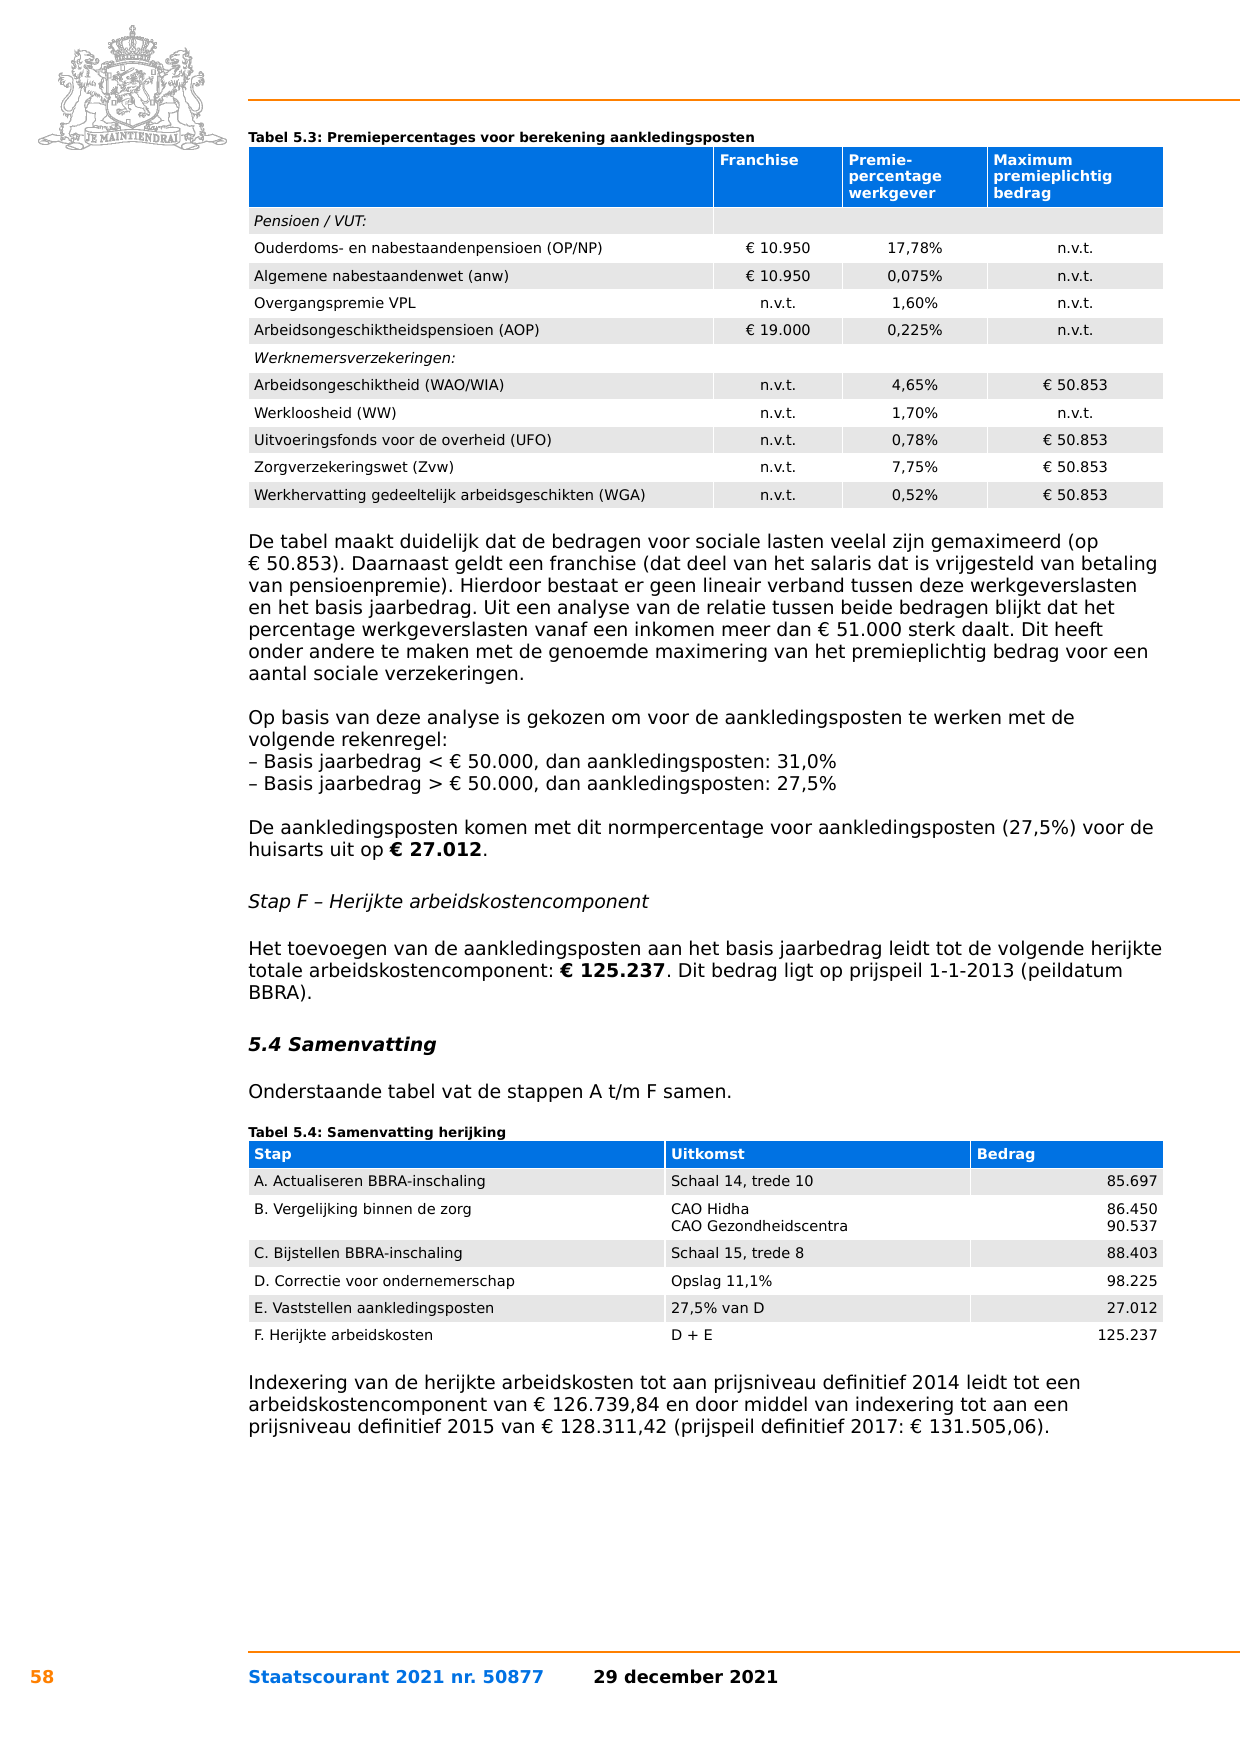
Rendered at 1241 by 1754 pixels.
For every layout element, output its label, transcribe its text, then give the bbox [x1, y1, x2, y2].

text De tabel maakt duidelijk dat de bedragen voor sociale lasten veelal zijn gemaximeerd (op € 50.853). Daarnaast geldt een franchise (dat deel van het salaris dat is vrijgesteld van betaling van pensioenpremie). Hierdoor bestaat er geen lineair verband tussen deze werkgeverslasten en het basis jaarbedrag. Uit een analyse van de relatie tussen beide bedragen blijkt dat het percentage werkgeverslasten vanaf een inkomen meer dan € 51.000 sterk daalt. Dit heeft onder andere te maken met de genoemde maximering van het premieplichtig bedrag voor een aantal sociale verzekeringen. [248, 531, 1163, 685]
table_cell D. Correctie voor ondernemerschap [249, 1268, 664, 1294]
table_cell n.v.t. [714, 482, 842, 508]
table_cell n.v.t. [714, 427, 842, 453]
text Indexering van de herijkte arbeidskosten tot aan prijsniveau definitief 2014 leidt tot een arbeidskostencomponent van € 126.739,84 en door middel van indexering tot aan een prijsniveau definitief 2015 van € 128.311,42 (prijspeil definitief 2017: € 131.505,06). [248, 1372, 1163, 1438]
table_cell Stap [249, 1141, 664, 1168]
table_cell 0,78% [843, 427, 987, 453]
table_cell 1,70% [843, 400, 987, 426]
table_cell Overgangspremie VPL [249, 290, 713, 317]
table_cell Premie-percentage werkgever [843, 147, 987, 207]
table_cell Opslag 11,1% [666, 1268, 970, 1294]
table_cell 1,60% [843, 290, 987, 317]
table_cell 27.012 [971, 1295, 1163, 1322]
table_cell € 10.950 [714, 263, 842, 289]
text – Basis jaarbedrag > € 50.000, dan aankledingsposten: 27,5% [248, 773, 1163, 795]
table_cell C. Bijstellen BBRA-inschaling [249, 1240, 664, 1267]
table_header Tabel 5.4: Samenvatting herijking [248, 1125, 1163, 1140]
table_cell Franchise [714, 147, 842, 207]
table_cell Algemene nabestaandenwet (anw) [249, 263, 713, 289]
table_header Tabel 5.3: Premiepercentages voor berekening aankledingsposten [248, 130, 1163, 146]
table_cell Ouderdoms- en nabestaandenpensioen (OP/NP) [249, 235, 713, 262]
table_cell 86.450 90.537 [971, 1196, 1163, 1239]
table_cell n.v.t. [988, 235, 1163, 262]
subtitle Stap F – Herijkte arbeidskostencomponent [248, 891, 1163, 913]
table_cell € 10.950 [714, 235, 842, 262]
table_cell n.v.t. [714, 290, 842, 317]
text Op basis van deze analyse is gekozen om voor de aankledingsposten te werken met de volgende rekenregel: [248, 707, 1163, 751]
table_cell n.v.t. [714, 373, 842, 399]
table_cell A. Actualiseren BBRA-inschaling [249, 1169, 664, 1195]
table_cell [714, 208, 1163, 234]
table_cell Werknemersverzekeringen: [249, 345, 713, 371]
table_cell 0,075% [843, 263, 987, 289]
table_cell Zorgverzekeringswet (Zvw) [249, 455, 713, 481]
table_cell F. Herijkte arbeidskosten [249, 1323, 664, 1349]
table_cell [714, 345, 1163, 371]
text Onderstaande tabel vat de stappen A t/m F samen. [248, 1081, 1163, 1103]
text – Basis jaarbedrag < € 50.000, dan aankledingsposten: 31,0% [248, 751, 1163, 773]
table_cell Arbeidsongeschiktheidspensioen (AOP) [249, 318, 713, 344]
table_cell n.v.t. [988, 290, 1163, 317]
table_cell Bedrag [971, 1141, 1163, 1168]
table_cell 85.697 [971, 1169, 1163, 1195]
table_cell 17,78% [843, 235, 987, 262]
table_cell Schaal 14, trede 10 [666, 1169, 970, 1195]
table_cell Werkloosheid (WW) [249, 400, 713, 426]
table_cell € 19.000 [714, 318, 842, 344]
table_cell 0,225% [843, 318, 987, 344]
table_cell D + E [666, 1323, 970, 1349]
table_cell 7,75% [843, 455, 987, 481]
table_cell Schaal 15, trede 8 [666, 1240, 970, 1267]
table_cell CAO Hidha CAO Gezondheidscentra [666, 1196, 970, 1239]
table_cell E. Vaststellen aankledingsposten [249, 1295, 664, 1322]
picture [38, 25, 227, 150]
table_cell € 50.853 [988, 427, 1163, 453]
table_cell € 50.853 [988, 455, 1163, 481]
table_cell € 50.853 [988, 373, 1163, 399]
table_cell Uitkomst [666, 1141, 970, 1168]
subtitle 5.4 Samenvatting [248, 1034, 1163, 1056]
table_cell 98.225 [971, 1268, 1163, 1294]
table_cell n.v.t. [714, 455, 842, 481]
table_cell Uitvoeringsfonds voor de overheid (UFO) [249, 427, 713, 453]
table_cell 4,65% [843, 373, 987, 399]
table_cell 88.403 [971, 1240, 1163, 1267]
table_cell n.v.t. [988, 400, 1163, 426]
table_cell [249, 147, 713, 207]
table_cell Arbeidsongeschiktheid (WAO/WIA) [249, 373, 713, 399]
table_cell 125.237 [971, 1323, 1163, 1349]
table_cell n.v.t. [988, 263, 1163, 289]
table_cell Maximum premieplichtig bedrag [988, 147, 1163, 207]
text Het toevoegen van de aankledingsposten aan het basis jaarbedrag leidt tot de volgende herijkte totale arbeidskostencomponent: € 125.237. Dit bedrag ligt op prijspeil 1-1-2013 (peildatum BBRA). [248, 938, 1163, 1004]
table_cell Pensioen / VUT: [249, 208, 713, 234]
table_cell Werkhervatting gedeeltelijk arbeidsgeschikten (WGA) [249, 482, 713, 508]
table_cell € 50.853 [988, 482, 1163, 508]
table_cell 0,52% [843, 482, 987, 508]
table_cell 27,5% van D [666, 1295, 970, 1322]
text De aankledingsposten komen met dit normpercentage voor aankledingsposten (27,5%) voor de huisarts uit op € 27.012. [248, 817, 1163, 861]
table_cell n.v.t. [714, 400, 842, 426]
table_cell B. Vergelijking binnen de zorg [249, 1196, 664, 1239]
table_cell n.v.t. [988, 318, 1163, 344]
